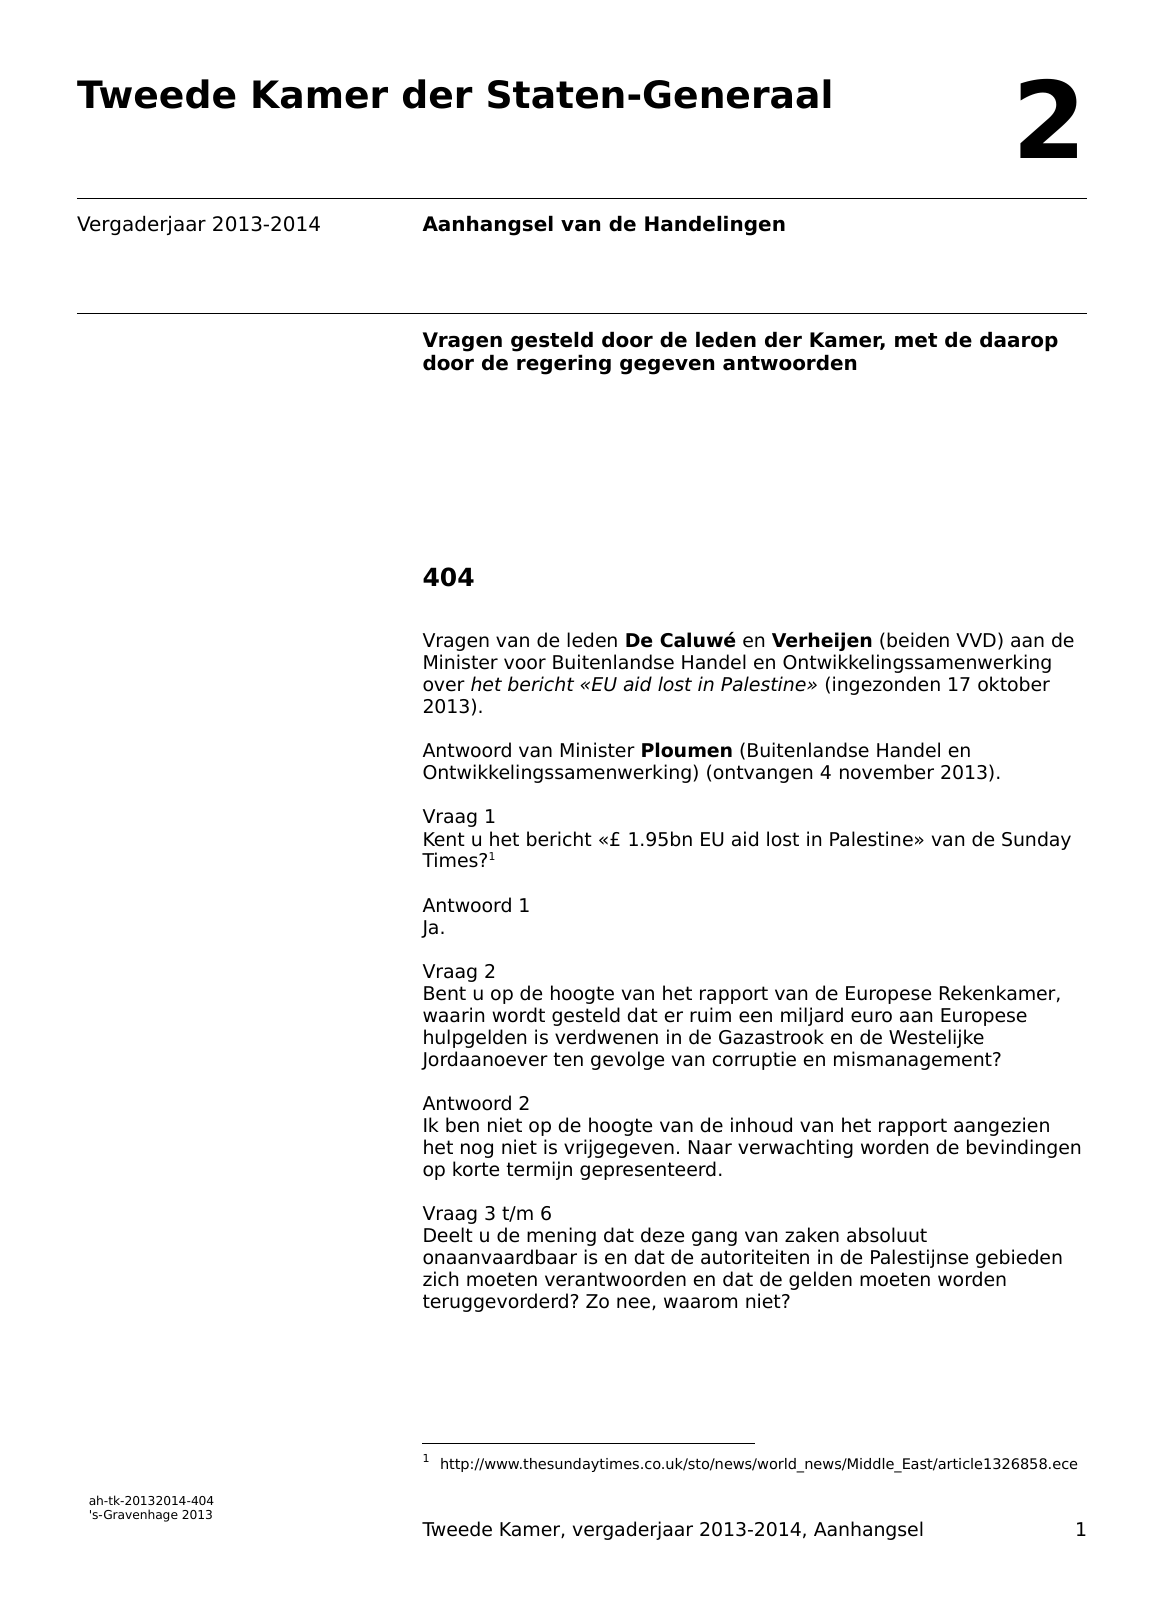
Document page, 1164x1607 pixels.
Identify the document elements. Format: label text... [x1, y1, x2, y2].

text Deelt u de mening dat deze gang van zaken absoluut onaanvaardbaar is en dat de autoriteiten in de Palestijnse gebieden zich moeten verantwoorden en dat de gelden moeten worden teruggevorderd? Zo nee, waarom niet? [422, 1225, 1087, 1313]
text Bent u op de hoogte van het rapport van de Europese Rekenkamer, waarin wordt gesteld dat er ruim een miljard euro aan Europese hulpgelden is verdwenen in de Gazastrook en de Westelijke Jordaanoever ten gevolge van corruptie en mismanagement? [422, 983, 1087, 1071]
text ah-tk-20132014-404 [88, 1494, 323, 1508]
text Antwoord van Minister Ploumen (Buitenlandse Handel en Ontwikkelingssamenwerking) (ontvangen 4 november 2013). [422, 740, 1087, 784]
text Vraag 3 t/m 6 [422, 1203, 1087, 1225]
text Antwoord 2 [422, 1093, 1087, 1115]
table_cell Aanhangsel van de Handelingen [422, 199, 1087, 313]
table_header 2 [886, 59, 1087, 198]
text Vraag 2 [422, 961, 1087, 983]
table_cell Vergaderjaar 2013-2014 [77, 199, 422, 313]
table_cell Vragen gesteld door de leden der Kamer, met de daarop door de regering gegeven antwoorden [422, 314, 1087, 375]
text Antwoord 1 [422, 894, 1087, 917]
text Vraag 1 [422, 806, 1087, 828]
text Vragen van de leden De Caluwé en Verheijen (beiden VVD) aan de Minister voor Buitenlandse Handel en Ontwikkelingssamenwerking over het bericht «EU aid lost in Palestine» (ingezonden 17 oktober 2013). [422, 630, 1087, 718]
text Kent u het bericht «£ 1.95bn EU aid lost in Palestine» van de Sunday Times? [422, 828, 1087, 872]
text Ik ben niet op de hoogte van de inhoud van het rapport aangezien het nog niet is vrijgegeven. Naar verwachting worden de bevindingen op korte termijn gepresenteerd. [422, 1115, 1087, 1181]
text 404 [422, 563, 1087, 592]
table_cell [77, 314, 422, 375]
table_header Tweede Kamer der Staten-Generaal [77, 59, 886, 198]
text 's-Gravenhage 2013 [88, 1508, 323, 1522]
text http://www.thesundaytimes.co.uk/sto/news/world_news/Middle_East/article1326858.ece [422, 1452, 1087, 1474]
text Ja. [422, 917, 1087, 938]
